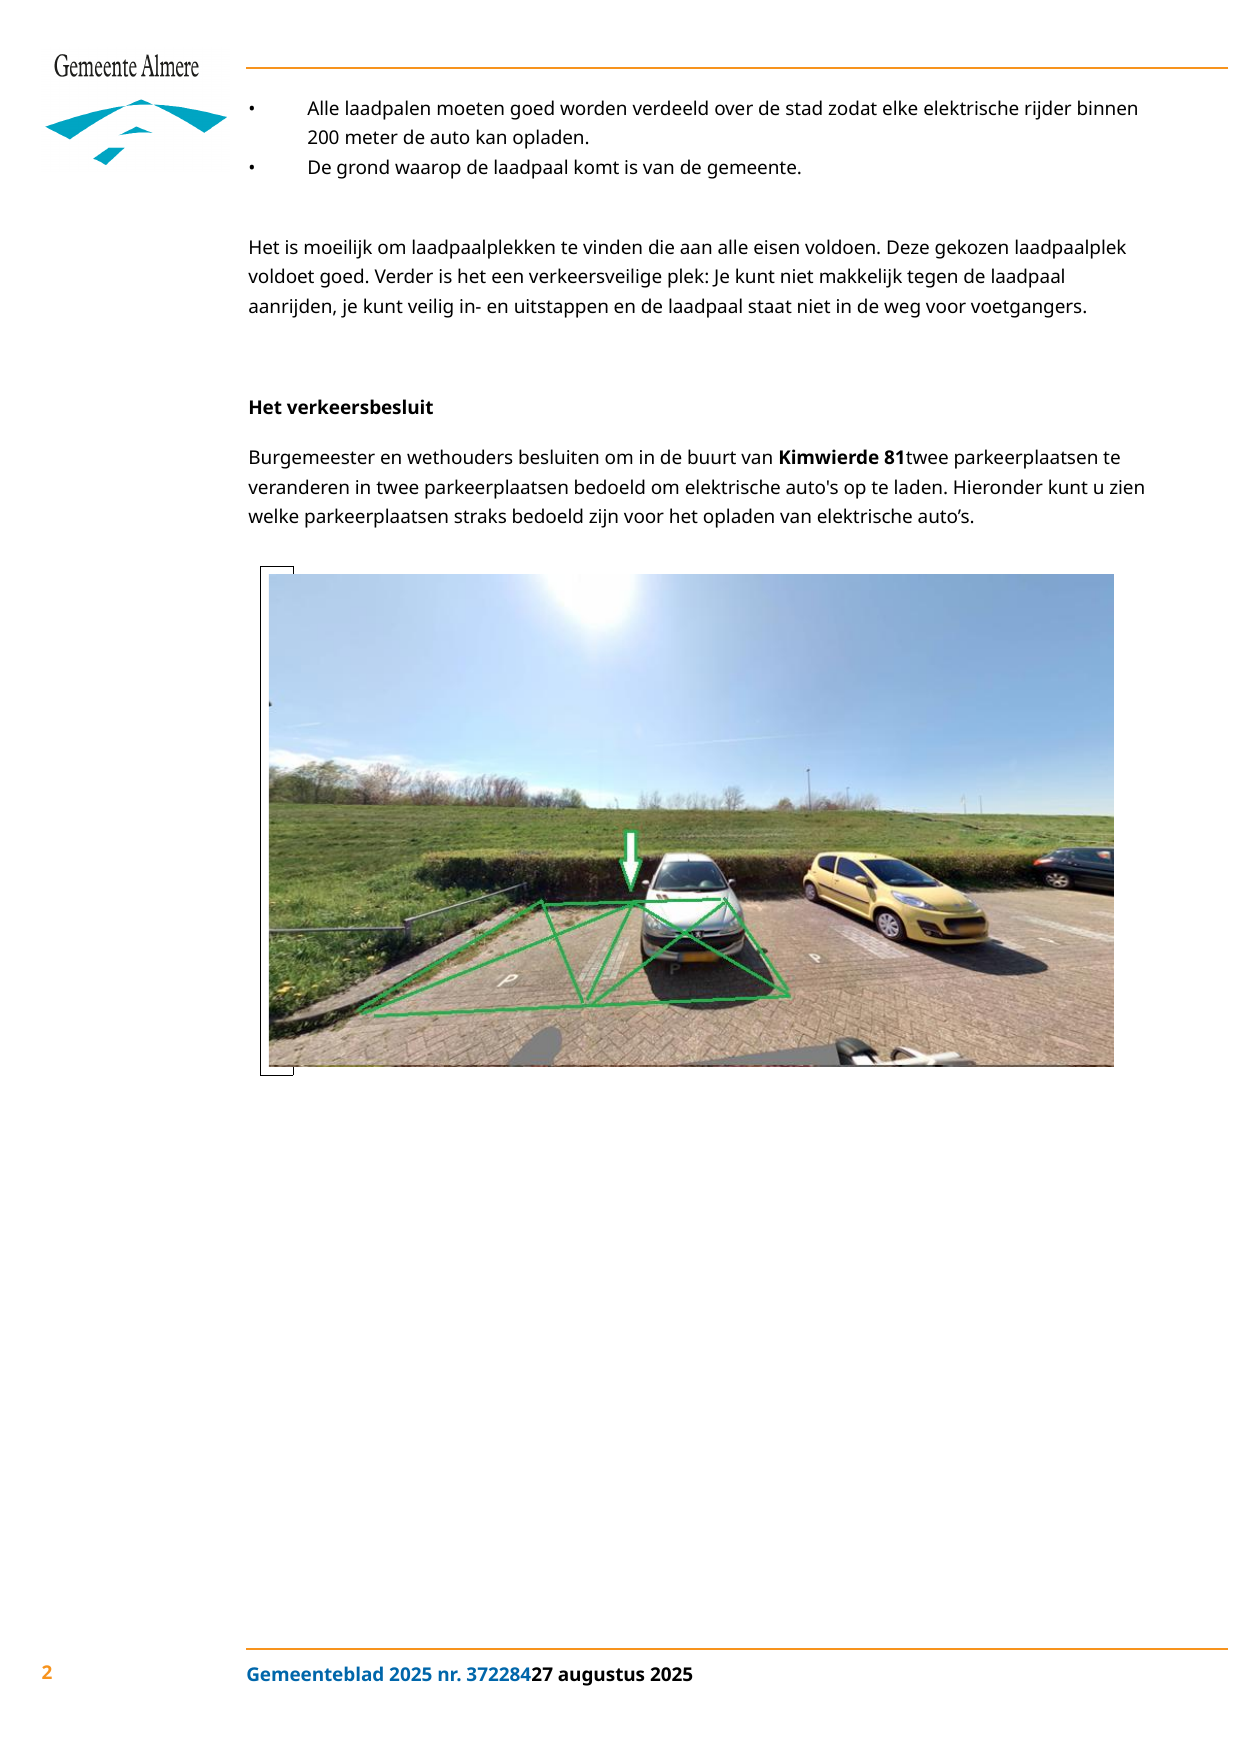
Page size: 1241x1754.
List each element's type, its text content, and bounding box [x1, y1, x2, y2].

text Het is moeilijk om laadpaalplekken te vinden die aan alle eisen voldoen. Deze gekozen laadpaalplek voldoet goed. Verder is het een verkeersveilige plek: Je kunt niet makkelijk tegen de laadpaal aanrijden, je kunt veilig in- en uitstappen en de laadpaal staat niet in de weg voor voetgangers. [248, 234, 1152, 319]
list De grond waarop de laadpaal komt is van de gemeente. [248, 154, 1152, 180]
text Burgemeester en wethouders besluiten om in de buurt van Kimwierde 81twee parkeerplaatsen te veranderen in twee parkeerplaatsen bedoeld om elektrische auto's op te laden. Hieronder kunt u zien welke parkeerplaatsen straks bedoeld zijn voor het opladen van elektrische auto’s. [248, 444, 1152, 529]
text Het verkeersbesluit [248, 394, 1152, 420]
picture [268, 574, 1114, 1067]
picture [41, 47, 231, 172]
list Alle laadpalen moeten goed worden verdeeld over de stad zodat elke elektrische rijder binnen 200 meter de auto kan opladen. [248, 95, 1152, 150]
